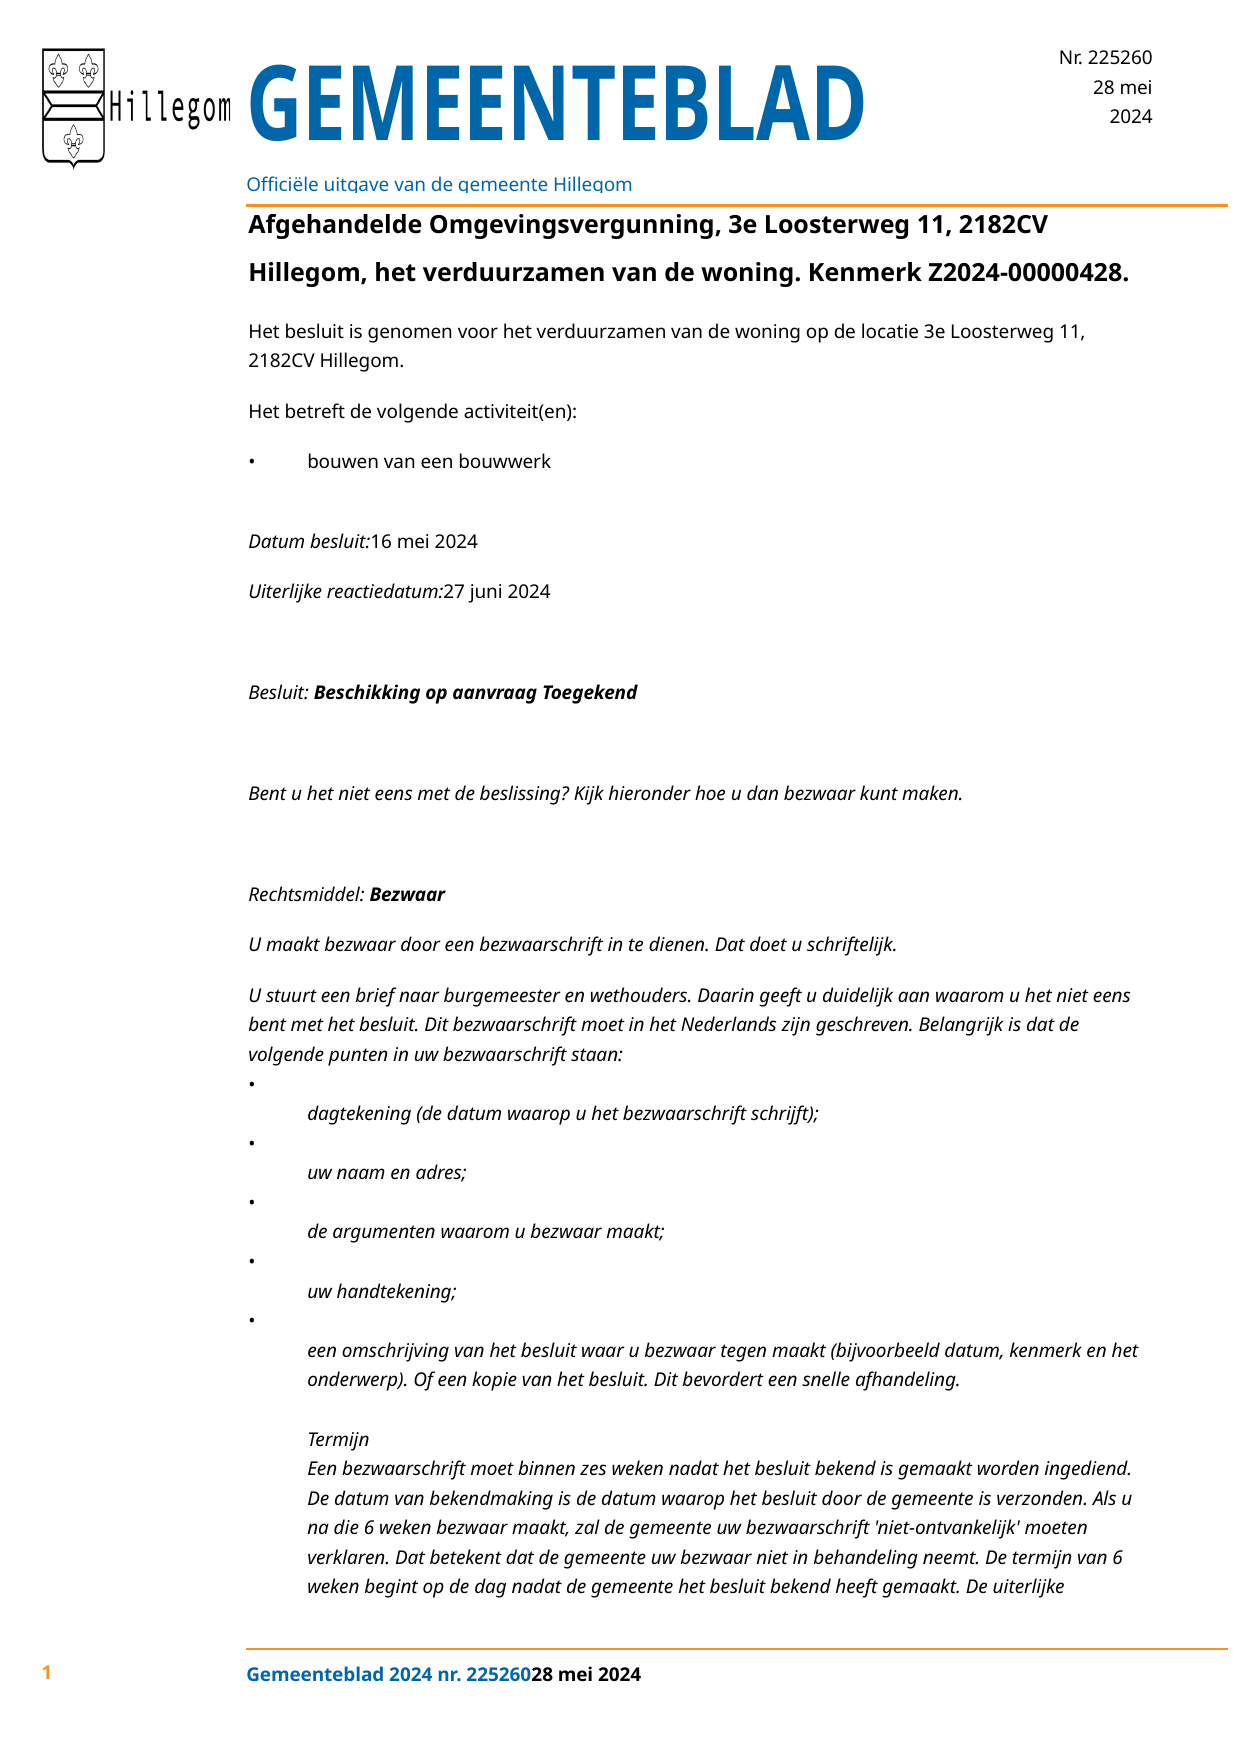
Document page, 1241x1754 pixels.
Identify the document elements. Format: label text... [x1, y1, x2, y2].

list dagtekening (de datum waarop u het bezwaarschrift schrijft); [248, 1100, 1152, 1126]
text Het betreft de volgende activiteit(en): [248, 398, 1152, 424]
list uw handtekening; [248, 1278, 1152, 1304]
list bouwen van een bouwwerk [248, 448, 1152, 474]
text Rechtsmiddel: Bezwaar [248, 881, 1152, 907]
text Het besluit is genomen voor het verduurzamen van de woning op de locatie 3e Loosterweg 11, 2182CV Hillegom. [248, 318, 1152, 373]
list Een bezwaarschrift moet binnen zes weken nadat het besluit bekend is gemaakt worden ingediend. De datum van bekendmaking is de datum waarop het besluit door de gemeente is verzonden. Als u na die 6 weken bezwaar maakt, zal de gemeente uw bezwaarschrift 'niet-ontvankelijk' moeten verklaren. Dat betekent dat de gemeente uw bezwaar niet in behandeling neemt. De termijn van 6 weken begint op de dag nadat de gemeente het besluit bekend heeft gemaakt. De uiterlijke [248, 1455, 1152, 1599]
list Termijn [248, 1426, 1152, 1452]
text Bent u het niet eens met de beslissing? Kijk hieronder hoe u dan bezwaar kunt maken. [248, 780, 1152, 806]
list uw naam en adres; [248, 1159, 1152, 1185]
text Datum besluit:16 mei 2024 [248, 528, 1152, 554]
text Afgehandelde Omgevingsvergunning, 3e Loosterweg 11, 2182CV Hillegom, het verduurzamen van de woning. Kenmerk Z2024-00000428. [248, 207, 1152, 288]
list een omschrijving van het besluit waar u bezwaar tegen maakt (bijvoorbeeld datum, kenmerk en het onderwerp). Of een kopie van het besluit. Dit bevordert een snelle afhandeling. [248, 1337, 1152, 1392]
picture [41, 47, 231, 172]
list de argumenten waarom u bezwaar maakt; [248, 1219, 1152, 1244]
text Besluit: Beschikking op aanvraag Toegekend [248, 679, 1152, 705]
text U maakt bezwaar door een bezwaarschrift in te dienen. Dat doet u schriftelijk. [248, 932, 1152, 957]
text U stuurt een brief naar burgemeester en wethouders. Daarin geeft u duidelijk aan waarom u het niet eens bent met het besluit. Dit bezwaarschrift moet in het Nederlands zijn geschreven. Belangrijk is dat de volgende punten in uw bezwaarschrift staan: [248, 982, 1152, 1067]
text Uiterlijke reactiedatum:27 juni 2024 [248, 579, 1152, 604]
